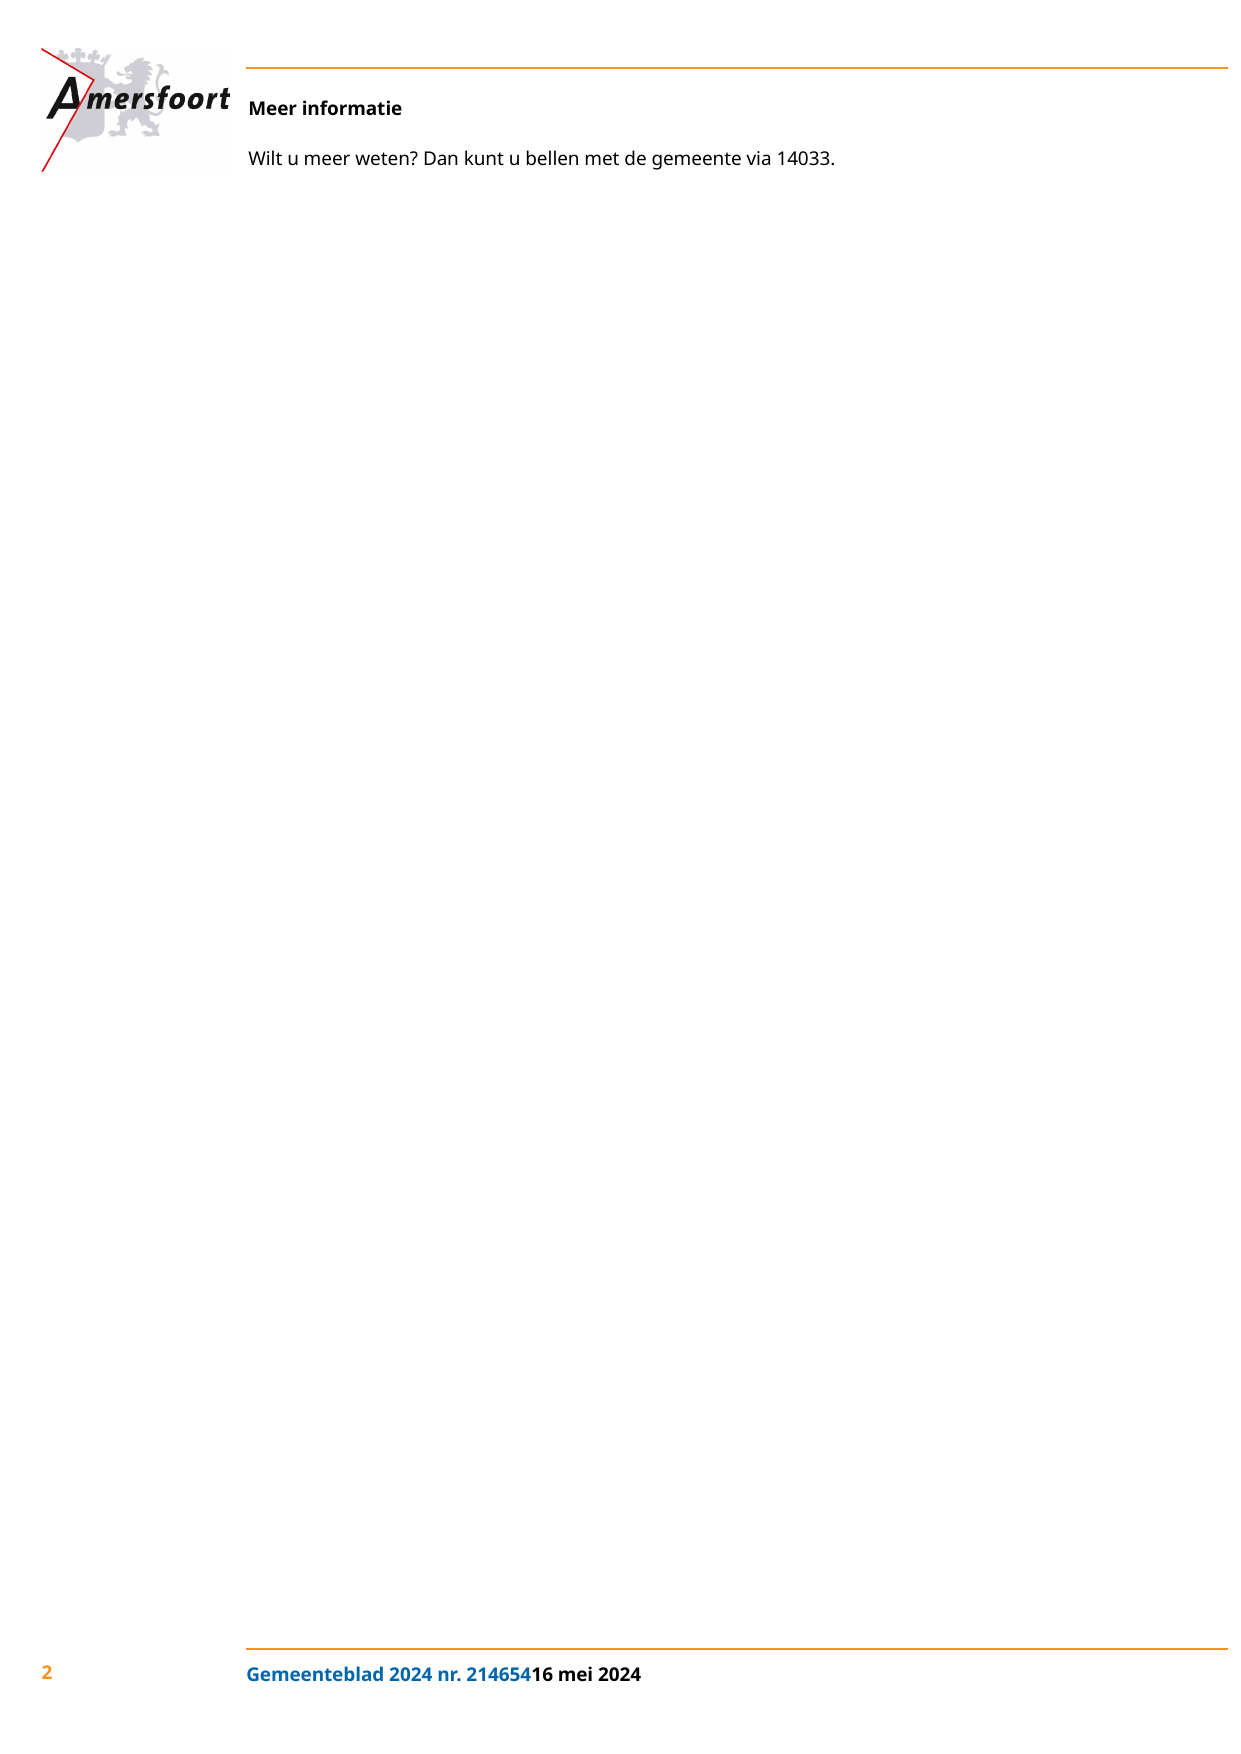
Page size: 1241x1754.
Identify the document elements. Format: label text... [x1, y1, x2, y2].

text Wilt u meer weten? Dan kunt u bellen met de gemeente via 14033. [248, 145, 1152, 171]
picture [41, 47, 231, 172]
text Meer informatie [248, 95, 1152, 121]
